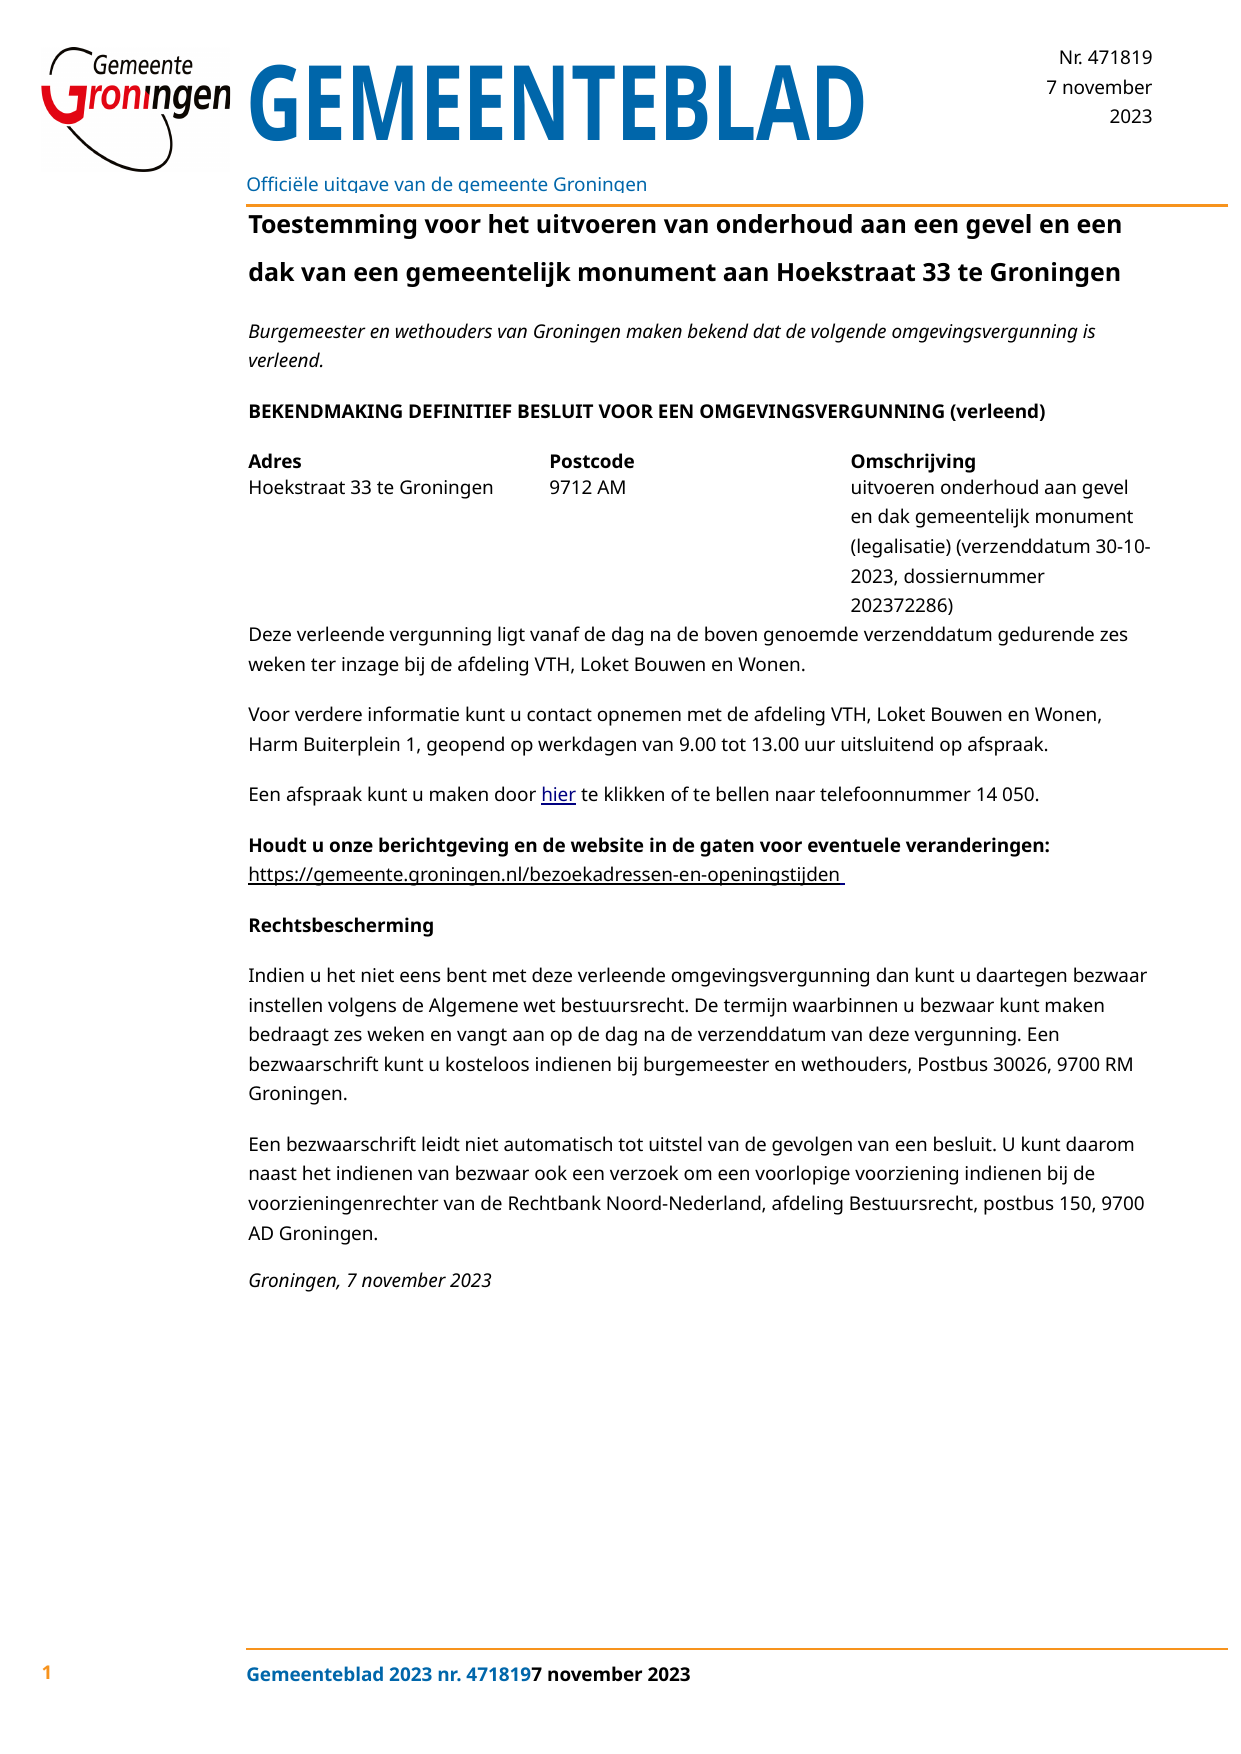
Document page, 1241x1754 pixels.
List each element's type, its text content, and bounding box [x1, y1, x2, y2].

picture [41, 47, 231, 172]
text BEKENDMAKING DEFINITIEF BESLUIT VOOR EEN OMGEVINGSVERGUNNING (verleend) [248, 398, 1152, 424]
table_header Adres [248, 449, 549, 474]
table_cell Hoekstraat 33 te Groningen [248, 474, 549, 618]
text Burgemeester en wethouders van Groningen maken bekend dat de volgende omgevingsvergunning is verleend. [248, 318, 1152, 373]
text Een afspraak kunt u maken door hier te klikken of te bellen naar telefoonnummer 14 050. [248, 781, 1152, 807]
text Voor verdere informatie kunt u contact opnemen met de afdeling VTH, Loket Bouwen en Wonen, Harm Buiterplein 1, geopend op werkdagen van 9.00 tot 13.00 uur uitsluitend op afspraak. [248, 701, 1152, 757]
text Deze verleende vergunning ligt vanaf de dag na de boven genoemde verzenddatum gedurende zes weken ter inzage bij de afdeling VTH, Loket Bouwen en Wonen. [248, 621, 1152, 677]
table_cell 9712 AM [549, 474, 850, 618]
text Een bezwaarschrift leidt niet automatisch tot uitstel van de gevolgen van een besluit. U kunt daarom naast het indienen van bezwaar ook een verzoek om een voorlopige voorziening indienen bij de voorzieningenrechter van de Rechtbank Noord-Nederland, afdeling Bestuursrecht, postbus 150, 9700 AD Groningen. [248, 1131, 1152, 1246]
table_cell uitvoeren onderhoud aan gevel en dak gemeentelijk monument (legalisatie) (verzenddatum 30-10-2023, dossiernummer 202372286) [850, 474, 1152, 618]
text Houdt u onze berichtgeving en de website in de gaten voor eventuele veranderingen: https://gemeente.groningen.nl/bezoekadressen-en-openingstijden [248, 832, 1152, 887]
text Toestemming voor het uitvoeren van onderhoud aan een gevel en een dak van een gemeentelijk monument aan Hoekstraat 33 te Groningen [248, 207, 1152, 288]
table_header Postcode [549, 449, 850, 474]
text Rechtsbescherming [248, 912, 1152, 938]
table_header Omschrijving [850, 449, 1152, 474]
text Groningen, 7 november 2023 [248, 1268, 1152, 1293]
text Indien u het niet eens bent met deze verleende omgevingsvergunning dan kunt u daartegen bezwaar instellen volgens de Algemene wet bestuursrecht. De termijn waarbinnen u bezwaar kunt maken bedraagt zes weken en vangt aan op de dag na de verzenddatum van deze vergunning. Een bezwaarschrift kunt u kosteloos indienen bij burgemeester en wethouders, Postbus 30026, 9700 RM Groningen. [248, 962, 1152, 1106]
